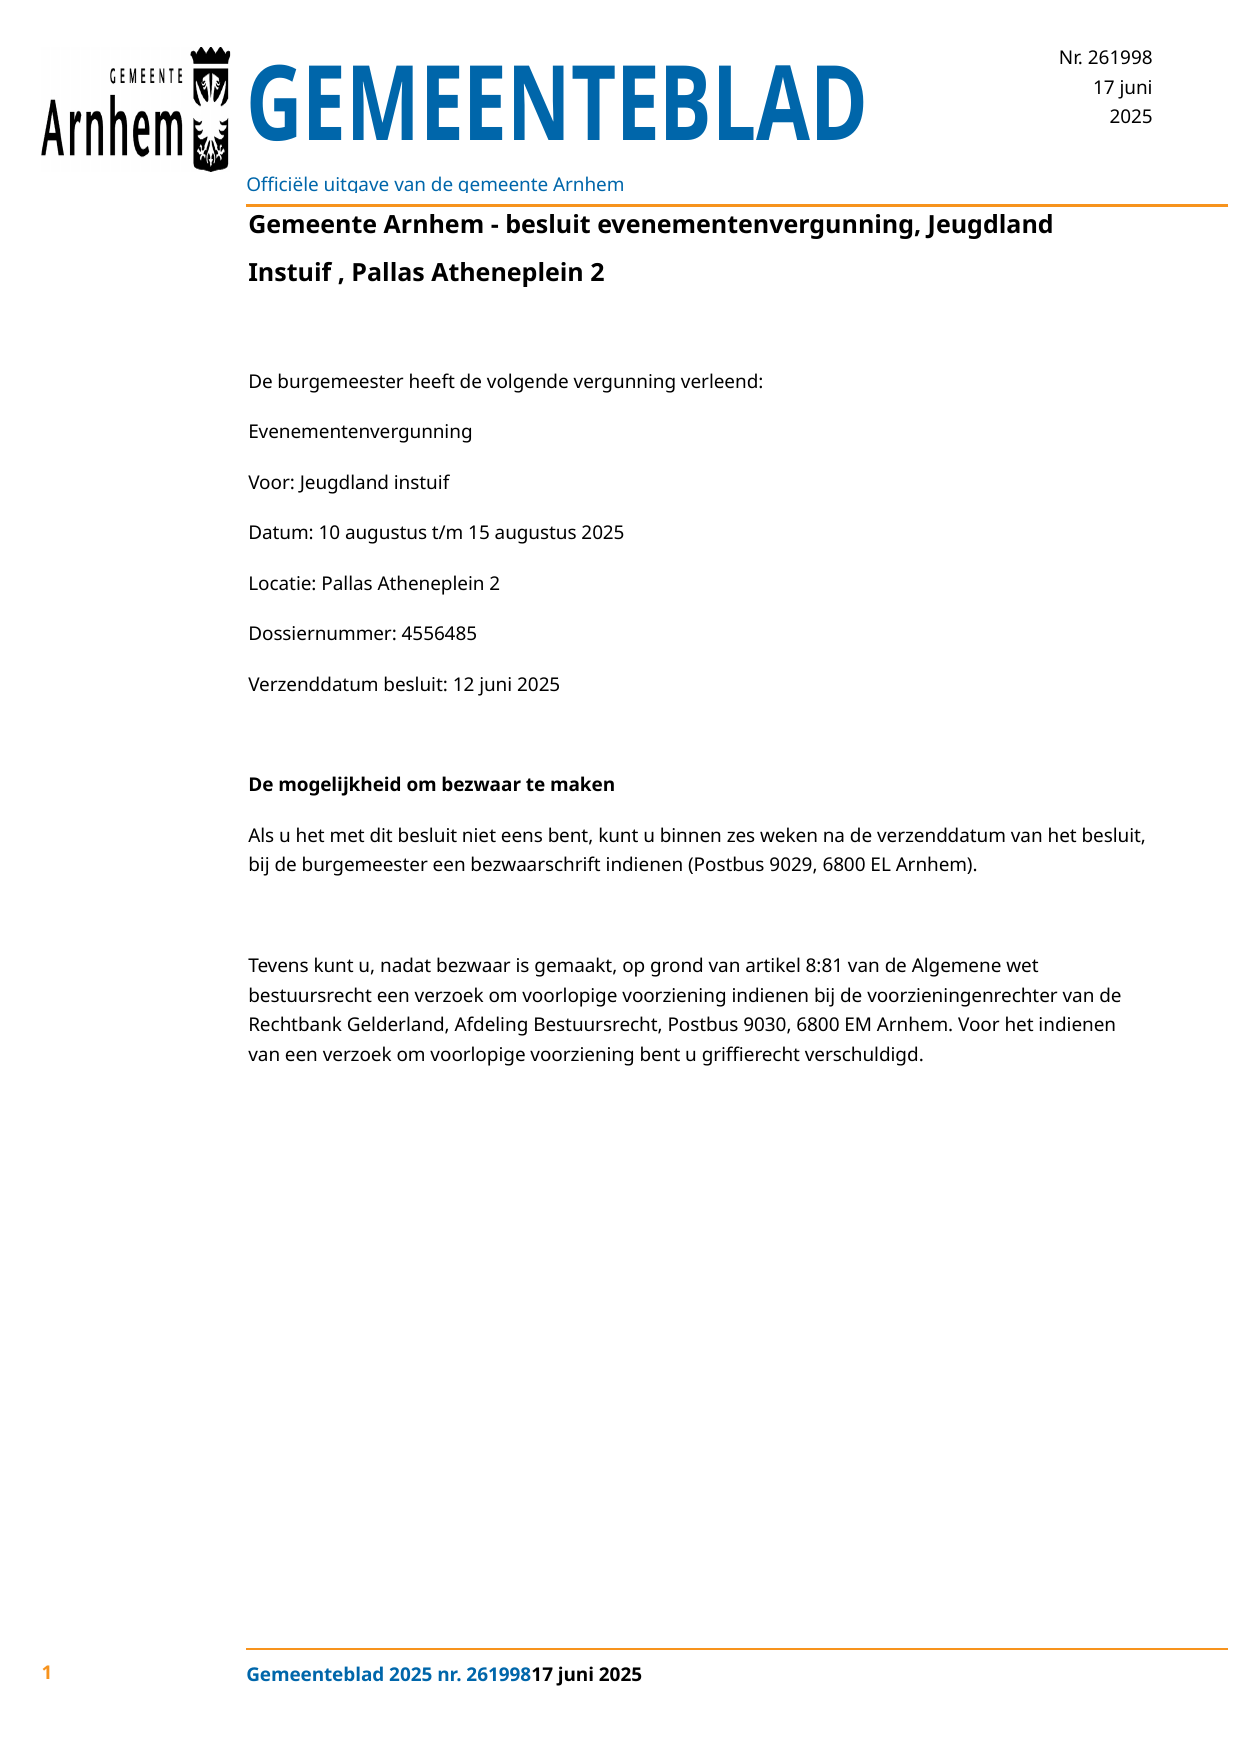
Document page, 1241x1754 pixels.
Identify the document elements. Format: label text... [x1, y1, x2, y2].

text Als u het met dit besluit niet eens bent, kunt u binnen zes weken na de verzenddatum van het besluit, bij de burgemeester een bezwaarschrift indienen (Postbus 9029, 6800 EL Arnhem). [248, 822, 1152, 877]
text Voor: Jeugdland instuif [248, 469, 1152, 495]
text Dossiernummer: 4556485 [248, 620, 1152, 646]
text Datum: 10 augustus t/m 15 augustus 2025 [248, 519, 1152, 545]
text Evenementenvergunning [248, 419, 1152, 444]
text De burgemeester heeft de volgende vergunning verleend: [248, 368, 1152, 394]
text Verzenddatum besluit: 12 juni 2025 [248, 671, 1152, 697]
text Locatie: Pallas Atheneplein 2 [248, 570, 1152, 596]
text Gemeente Arnhem - besluit evenementenvergunning, Jeugdland Instuif , Pallas Atheneplein 2 [248, 207, 1152, 288]
picture [41, 47, 231, 172]
text De mogelijkheid om bezwaar te maken [248, 772, 1152, 797]
text Tevens kunt u, nadat bezwaar is gemaakt, op grond van artikel 8:81 van de Algemene wet bestuursrecht een verzoek om voorlopige voorziening indienen bij de voorzieningenrechter van de Rechtbank Gelderland, Afdeling Bestuursrecht, Postbus 9030, 6800 EM Arnhem. Voor het indienen van een verzoek om voorlopige voorziening bent u griffierecht verschuldigd. [248, 952, 1152, 1067]
